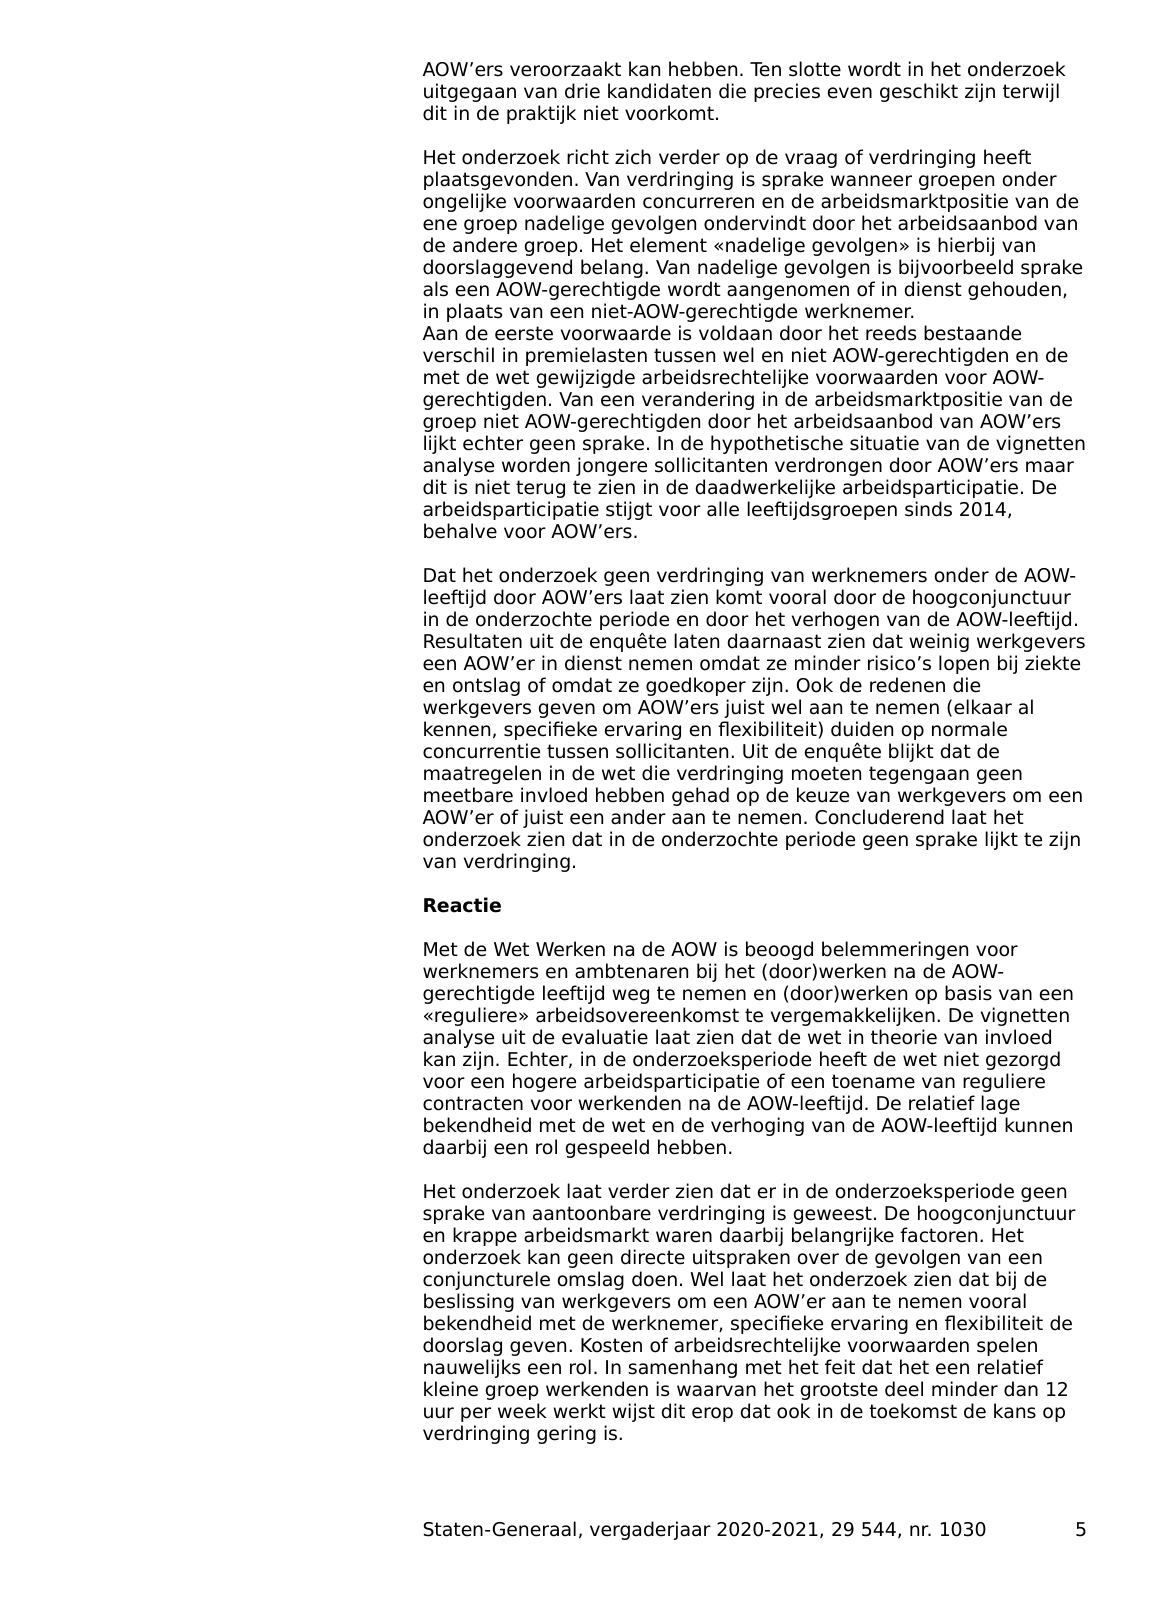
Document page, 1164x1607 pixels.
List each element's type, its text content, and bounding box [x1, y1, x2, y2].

subtitle Reactie [422, 895, 1087, 917]
text AOW’ers veroorzaakt kan hebben. Ten slotte wordt in het onderzoek uitgegaan van drie kandidaten die precies even geschikt zijn terwijl dit in de praktijk niet voorkomt. [422, 59, 1087, 125]
text Het onderzoek laat verder zien dat er in de onderzoeksperiode geen sprake van aantoonbare verdringing is geweest. De hoogconjunctuur en krappe arbeidsmarkt waren daarbij belangrijke factoren. Het onderzoek kan geen directe uitspraken over de gevolgen van een conjuncturele omslag doen. Wel laat het onderzoek zien dat bij de beslissing van werkgevers om een AOW’er aan te nemen vooral bekendheid met de werknemer, specifieke ervaring en flexibiliteit de doorslag geven. Kosten of arbeidsrechtelijke voorwaarden spelen nauwelijks een rol. In samenhang met het feit dat het een relatief kleine groep werkenden is waarvan het grootste deel minder dan 12 uur per week werkt wijst dit erop dat ook in de toekomst de kans op verdringing gering is. [422, 1181, 1087, 1445]
text Aan de eerste voorwaarde is voldaan door het reeds bestaande verschil in premielasten tussen wel en niet AOW-gerechtigden en de met de wet gewijzigde arbeidsrechtelijke voorwaarden voor AOW-gerechtigden. Van een verandering in de arbeidsmarktpositie van de groep niet AOW-gerechtigden door het arbeidsaanbod van AOW’ers lijkt echter geen sprake. In de hypothetische situatie van de vignetten analyse worden jongere sollicitanten verdrongen door AOW’ers maar dit is niet terug te zien in de daadwerkelijke arbeidsparticipatie. De arbeidsparticipatie stijgt voor alle leeftijdsgroepen sinds 2014, behalve voor AOW’ers. [422, 323, 1087, 543]
text Dat het onderzoek geen verdringing van werknemers onder de AOW-leeftijd door AOW’ers laat zien komt vooral door de hoogconjunctuur in de onderzochte periode en door het verhogen van de AOW-leeftijd. Resultaten uit de enquête laten daarnaast zien dat weinig werkgevers een AOW’er in dienst nemen omdat ze minder risico’s lopen bij ziekte en ontslag of omdat ze goedkoper zijn. Ook de redenen die werkgevers geven om AOW’ers juist wel aan te nemen (elkaar al kennen, specifieke ervaring en flexibiliteit) duiden op normale concurrentie tussen sollicitanten. Uit de enquête blijkt dat de maatregelen in de wet die verdringing moeten tegengaan geen meetbare invloed hebben gehad op de keuze van werkgevers om een AOW’er of juist een ander aan te nemen. Concluderend laat het onderzoek zien dat in de onderzochte periode geen sprake lijkt te zijn van verdringing. [422, 565, 1087, 873]
text Het onderzoek richt zich verder op de vraag of verdringing heeft plaatsgevonden. Van verdringing is sprake wanneer groepen onder ongelijke voorwaarden concurreren en de arbeidsmarktpositie van de ene groep nadelige gevolgen ondervindt door het arbeidsaanbod van de andere groep. Het element «nadelige gevolgen» is hierbij van doorslaggevend belang. Van nadelige gevolgen is bijvoorbeeld sprake als een AOW-gerechtigde wordt aangenomen of in dienst gehouden, in plaats van een niet-AOW-gerechtigde werknemer. [422, 147, 1087, 323]
text Met de Wet Werken na de AOW is beoogd belemmeringen voor werknemers en ambtenaren bij het (door)werken na de AOW-gerechtigde leeftijd weg te nemen en (door)werken op basis van een «reguliere» arbeidsovereenkomst te vergemakkelijken. De vignetten analyse uit de evaluatie laat zien dat de wet in theorie van invloed kan zijn. Echter, in de onderzoeksperiode heeft de wet niet gezorgd voor een hogere arbeidsparticipatie of een toename van reguliere contracten voor werkenden na de AOW-leeftijd. De relatief lage bekendheid met de wet en de verhoging van de AOW-leeftijd kunnen daarbij een rol gespeeld hebben. [422, 939, 1087, 1159]
